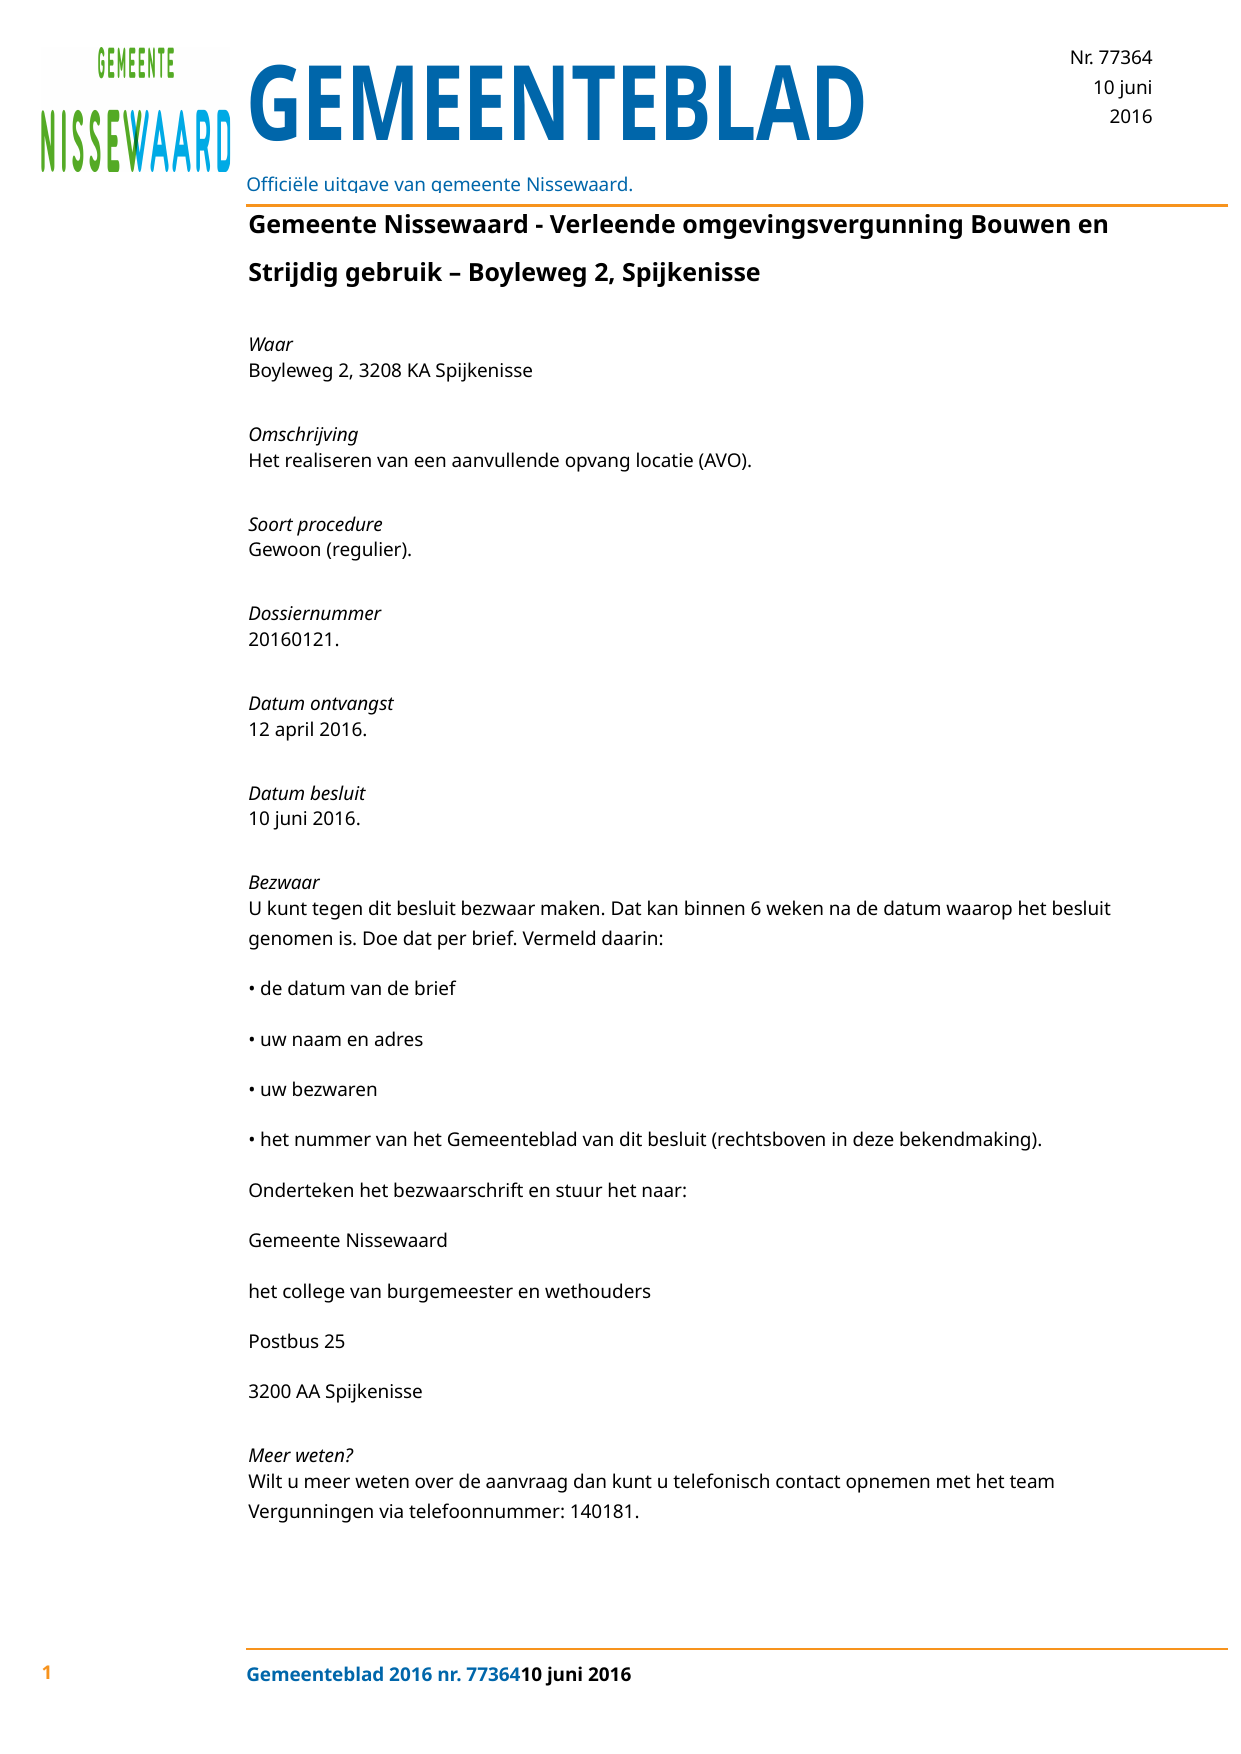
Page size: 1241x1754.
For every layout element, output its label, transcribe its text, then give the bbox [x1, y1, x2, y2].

picture [176, 157, 187, 172]
text Datum ontvangst [248, 690, 1152, 716]
picture [154, 157, 165, 172]
text • uw naam en adres [248, 1026, 1152, 1051]
text • het nummer van het Gemeenteblad van dit besluit (rechtsboven in deze bekendmaking). [248, 1127, 1152, 1152]
text Gemeente Nissewaard - Verleende omgevingsvergunning Bouwen en Strijdig gebruik – Boyleweg 2, Spijkenisse [248, 207, 1152, 288]
text Meer weten? [248, 1443, 1152, 1468]
picture [200, 151, 206, 172]
text • de datum van de brief [248, 975, 1152, 1001]
text Wilt u meer weten over de aanvraag dan kunt u telefonisch contact opnemen met het team Vergunningen via telefoonnummer: 140181. [248, 1468, 1152, 1524]
text 3200 AA Spijkenisse [248, 1379, 1152, 1404]
text Gewoon (regulier). [248, 537, 1152, 562]
text 20160121. [248, 626, 1152, 652]
text Soort procedure [248, 511, 1152, 537]
text Datum besluit [248, 780, 1152, 806]
text 12 april 2016. [248, 716, 1152, 742]
text het college van burgemeester en wethouders [248, 1278, 1152, 1303]
text Dossiernummer [248, 601, 1152, 626]
text Boyleweg 2, 3208 KA Spijkenisse [248, 357, 1152, 383]
text Postbus 25 [248, 1328, 1152, 1354]
picture [222, 122, 227, 160]
text Omschrijving [248, 421, 1152, 447]
text U kunt tegen dit besluit bezwaar maken. Dat kan binnen 6 weken na de datum waarop het besluit genomen is. Doe dat per brief. Vermeld daarin: [248, 895, 1152, 951]
picture [201, 122, 206, 138]
text • uw bezwaren [248, 1076, 1152, 1102]
text Gemeente Nissewaard [248, 1227, 1152, 1253]
text Onderteken het bezwaarschrift en stuur het naar: [248, 1177, 1152, 1203]
text Het realiseren van een aanvullende opvang locatie (AVO). [248, 447, 1152, 473]
text 10 juni 2016. [248, 806, 1152, 831]
picture [41, 47, 231, 172]
text Bezwaar [248, 869, 1152, 895]
text Waar [248, 331, 1152, 357]
